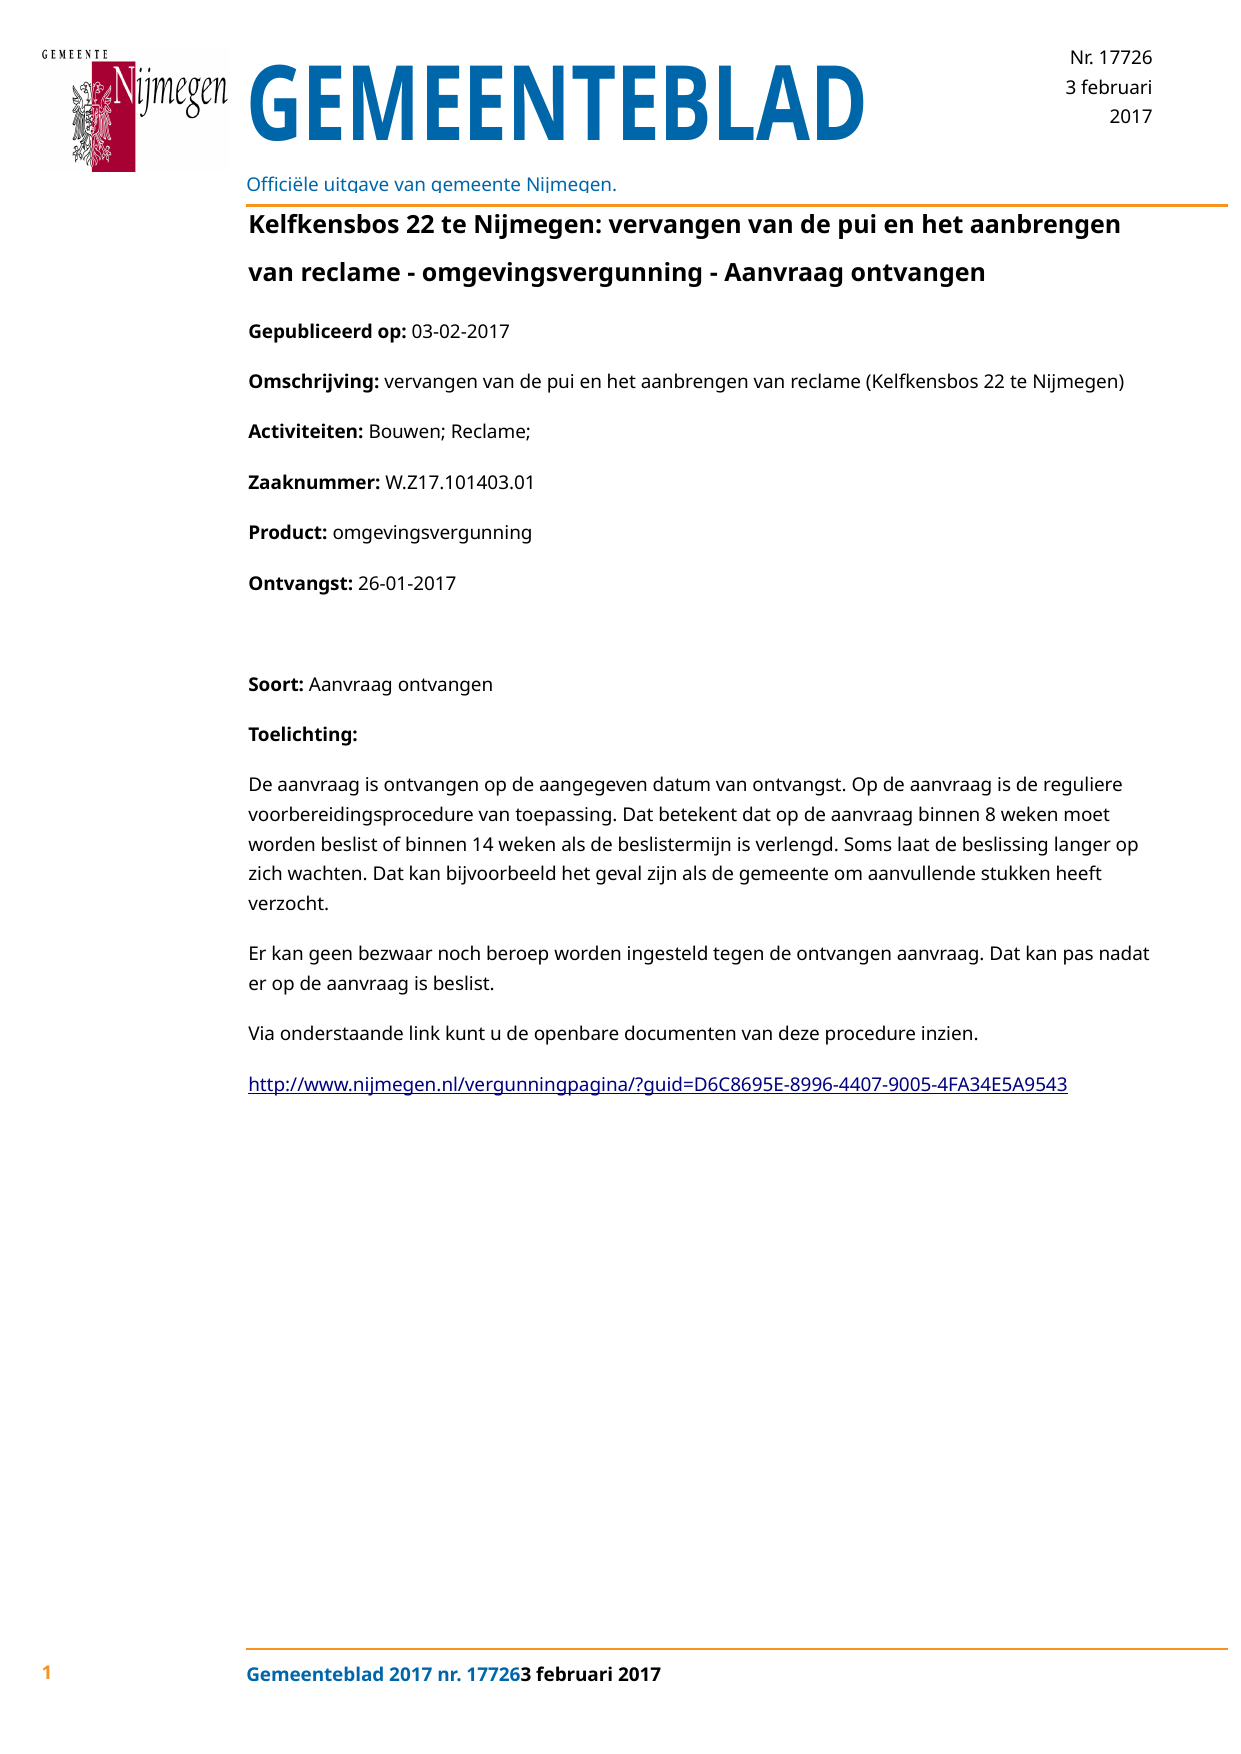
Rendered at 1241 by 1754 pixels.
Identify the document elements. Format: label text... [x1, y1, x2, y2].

text Ontvangst: 26-01-2017 [248, 570, 1152, 596]
text Gepubliceerd op: 03-02-2017 [248, 318, 1152, 344]
text Omschrijving: vervangen van de pui en het aanbrengen van reclame (Kelfkensbos 22 te Nijmegen) [248, 368, 1152, 394]
text Zaaknummer: W.Z17.101403.01 [248, 469, 1152, 495]
text http://www.nijmegen.nl/vergunningpagina/?guid=D6C8695E-8996-4407-9005-4FA34E5A9543 [248, 1071, 1152, 1097]
text Er kan geen bezwaar noch beroep worden ingesteld tegen de ontvangen aanvraag. Dat kan pas nadat er op de aanvraag is beslist. [248, 940, 1152, 996]
text Product: omgevingsvergunning [248, 519, 1152, 545]
picture [41, 47, 231, 172]
text Toelichting: [248, 721, 1152, 747]
text Kelfkensbos 22 te Nijmegen: vervangen van de pui en het aanbrengen van reclame - omgevingsvergunning - Aanvraag ontvangen [248, 207, 1152, 288]
text Soort: Aanvraag ontvangen [248, 671, 1152, 697]
text Activiteiten: Bouwen; Reclame; [248, 419, 1152, 444]
text De aanvraag is ontvangen op de aangegeven datum van ontvangst. Op de aanvraag is de reguliere voorbereidingsprocedure van toepassing. Dat betekent dat op de aanvraag binnen 8 weken moet worden beslist of binnen 14 weken als de beslistermijn is verlengd. Soms laat de beslissing langer op zich wachten. Dat kan bijvoorbeeld het geval zijn als de gemeente om aanvullende stukken heeft verzocht. [248, 772, 1152, 916]
text Via onderstaande link kunt u de openbare documenten van deze procedure inzien. [248, 1020, 1152, 1046]
